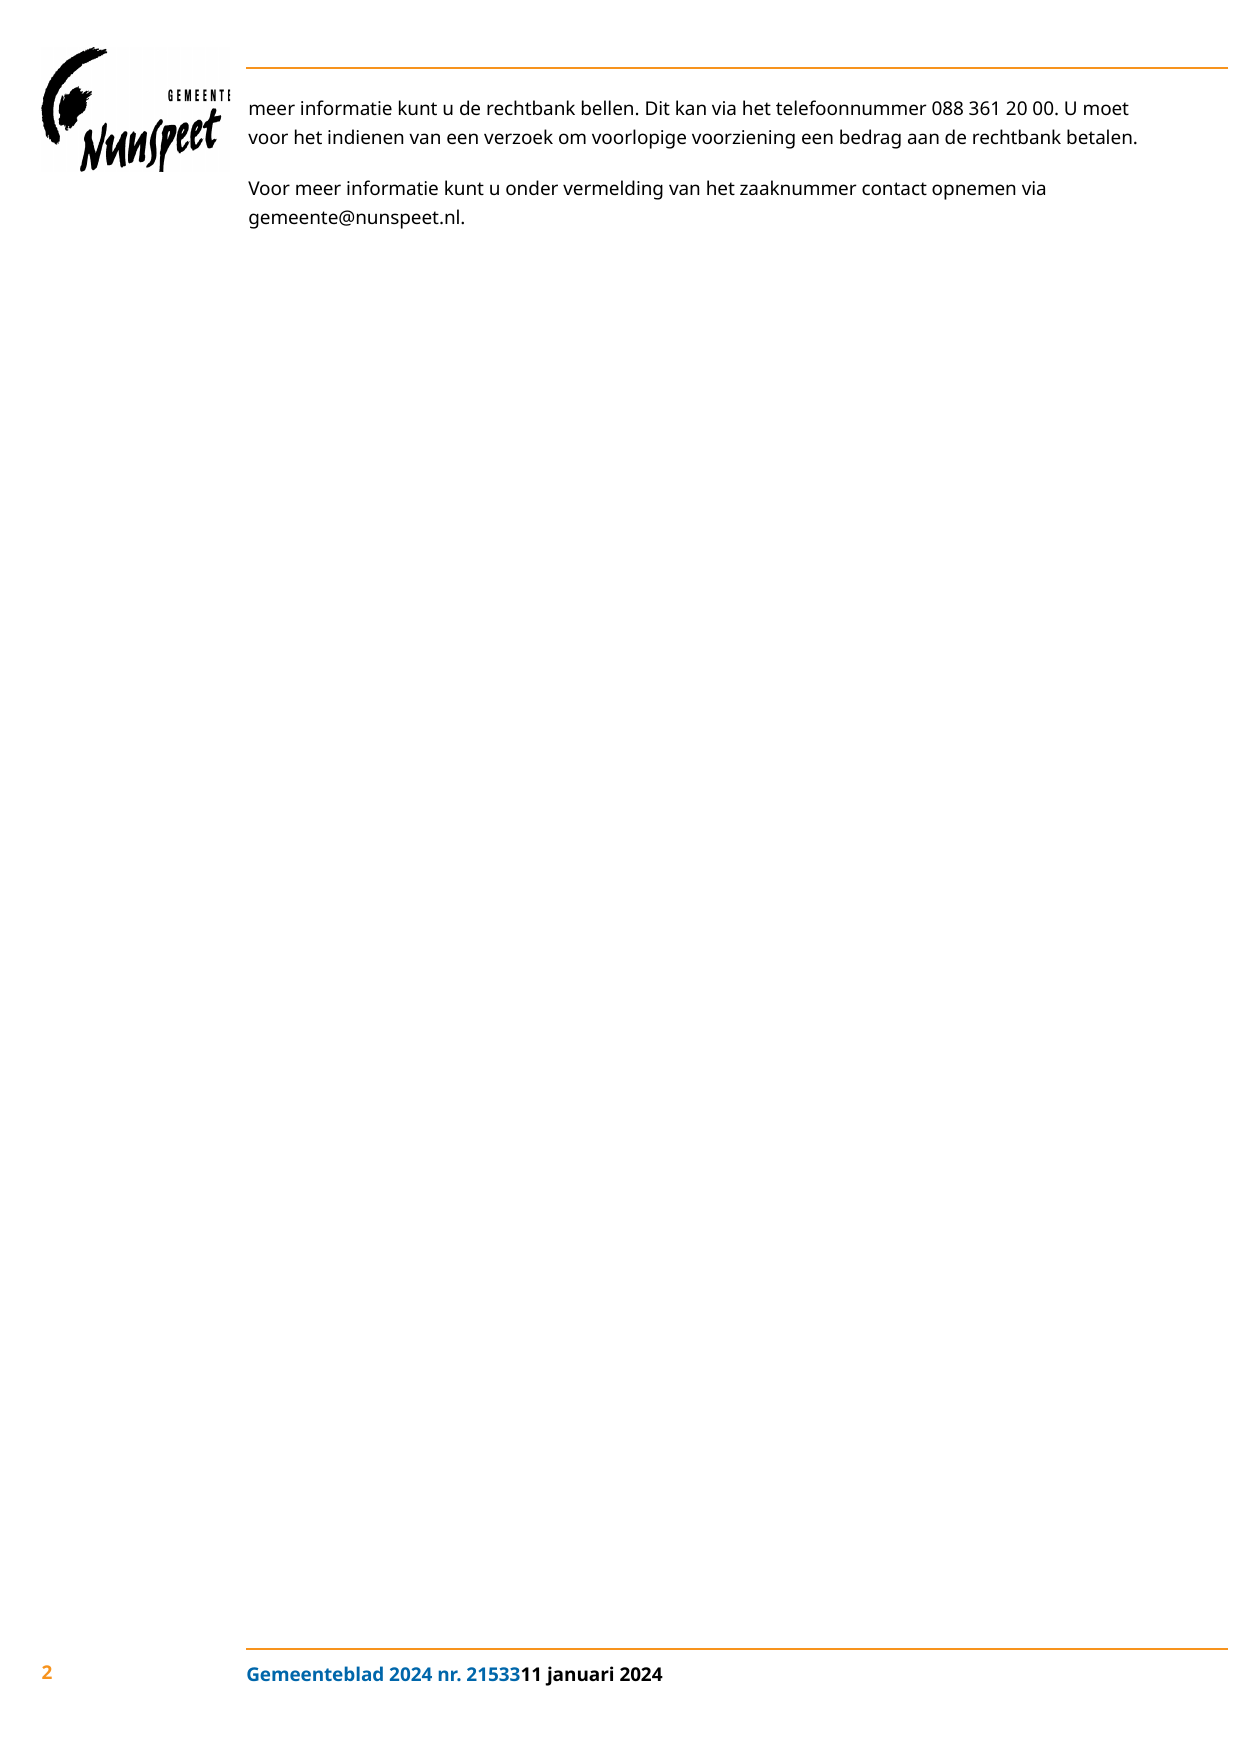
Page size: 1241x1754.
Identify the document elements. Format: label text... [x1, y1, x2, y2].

text meer informatie kunt u de rechtbank bellen. Dit kan via het telefoonnummer 088 361 20 00. U moet voor het indienen van een verzoek om voorlopige voorziening een bedrag aan de rechtbank betalen. [248, 95, 1152, 150]
picture [41, 47, 231, 172]
text Voor meer informatie kunt u onder vermelding van het zaaknummer contact opnemen via gemeente@nunspeet.nl. [248, 175, 1152, 230]
